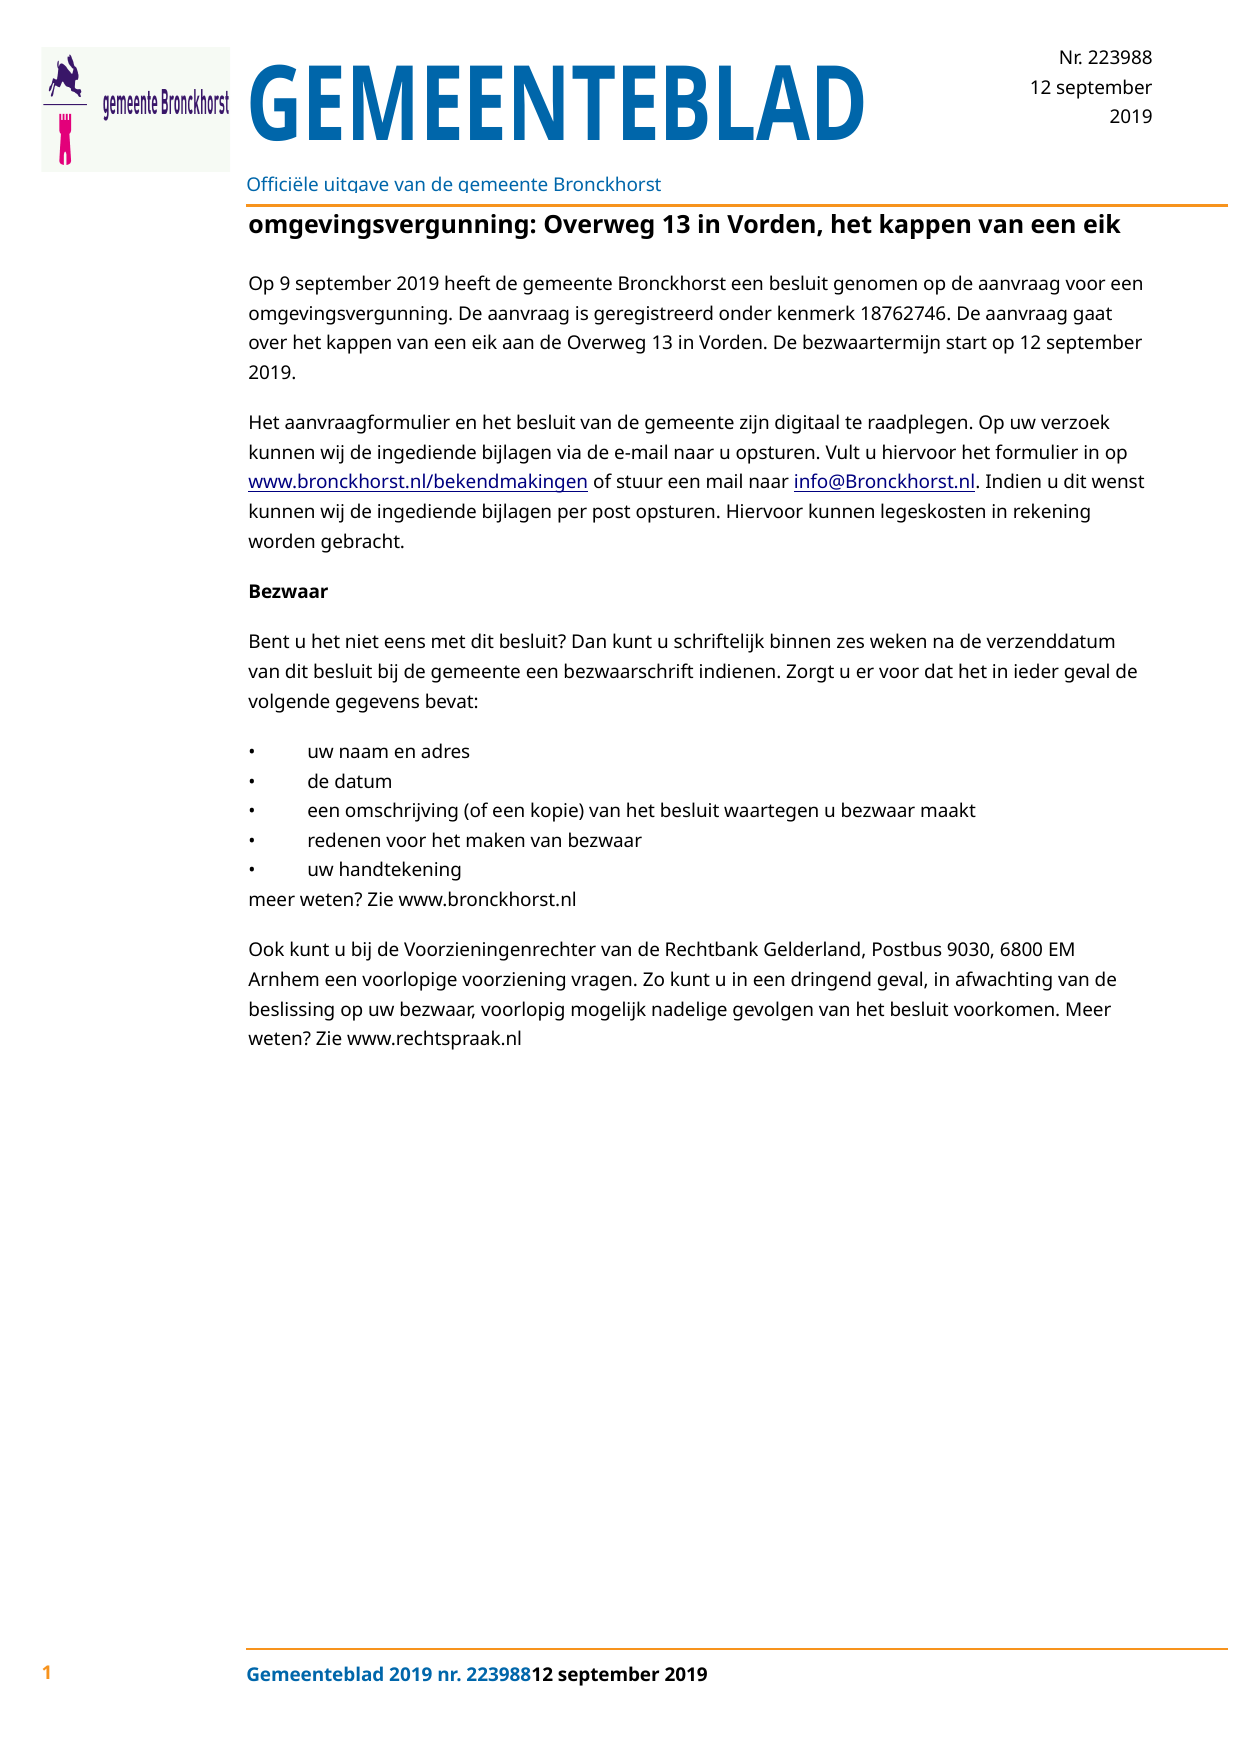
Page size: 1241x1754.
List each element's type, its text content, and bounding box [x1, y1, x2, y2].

text Op 9 september 2019 heeft de gemeente Bronckhorst een besluit genomen op de aanvraag voor een omgevingsvergunning. De aanvraag is geregistreerd onder kenmerk 18762746. De aanvraag gaat over het kappen van een eik aan de Overweg 13 in Vorden. De bezwaartermijn start op 12 september 2019. [248, 270, 1152, 385]
text Ook kunt u bij de Voorzieningenrechter van de Rechtbank Gelderland, Postbus 9030, 6800 EM Arnhem een voorlopige voorziening vragen. Zo kunt u in een dringend geval, in afwachting van de beslissing op uw bezwaar, voorlopig mogelijk nadelige gevolgen van het besluit voorkomen. Meer weten? Zie www.rechtspraak.nl [248, 937, 1152, 1051]
text meer weten? Zie www.bronckhorst.nl [248, 886, 1152, 912]
text Bent u het niet eens met dit besluit? Dan kunt u schriftelijk binnen zes weken na de verzenddatum van dit besluit bij de gemeente een bezwaarschrift indienen. Zorgt u er voor dat het in ieder geval de volgende gegevens bevat: [248, 629, 1152, 713]
list een omschrijving (of een kopie) van het besluit waartegen u bezwaar maakt [248, 797, 1152, 823]
text omgevingsvergunning: Overweg 13 in Vorden, het kappen van een eik [248, 207, 1152, 241]
picture [41, 47, 231, 172]
list de datum [248, 768, 1152, 793]
text Bezwaar [248, 578, 1152, 604]
text Het aanvraagformulier en het besluit van de gemeente zijn digitaal te raadplegen. Op uw verzoek kunnen wij de ingediende bijlagen via de e-mail naar u opsturen. Vult u hiervoor het formulier in op www.bronckhorst.nl/bekendmakingen of stuur een mail naar info@Bronckhorst.nl. Indien u dit wenst kunnen wij de ingediende bijlagen per post opsturen. Hiervoor kunnen legeskosten in rekening worden gebracht. [248, 409, 1152, 553]
list uw naam en adres [248, 738, 1152, 764]
list redenen voor het maken van bezwaar [248, 827, 1152, 853]
list uw handtekening [248, 857, 1152, 882]
